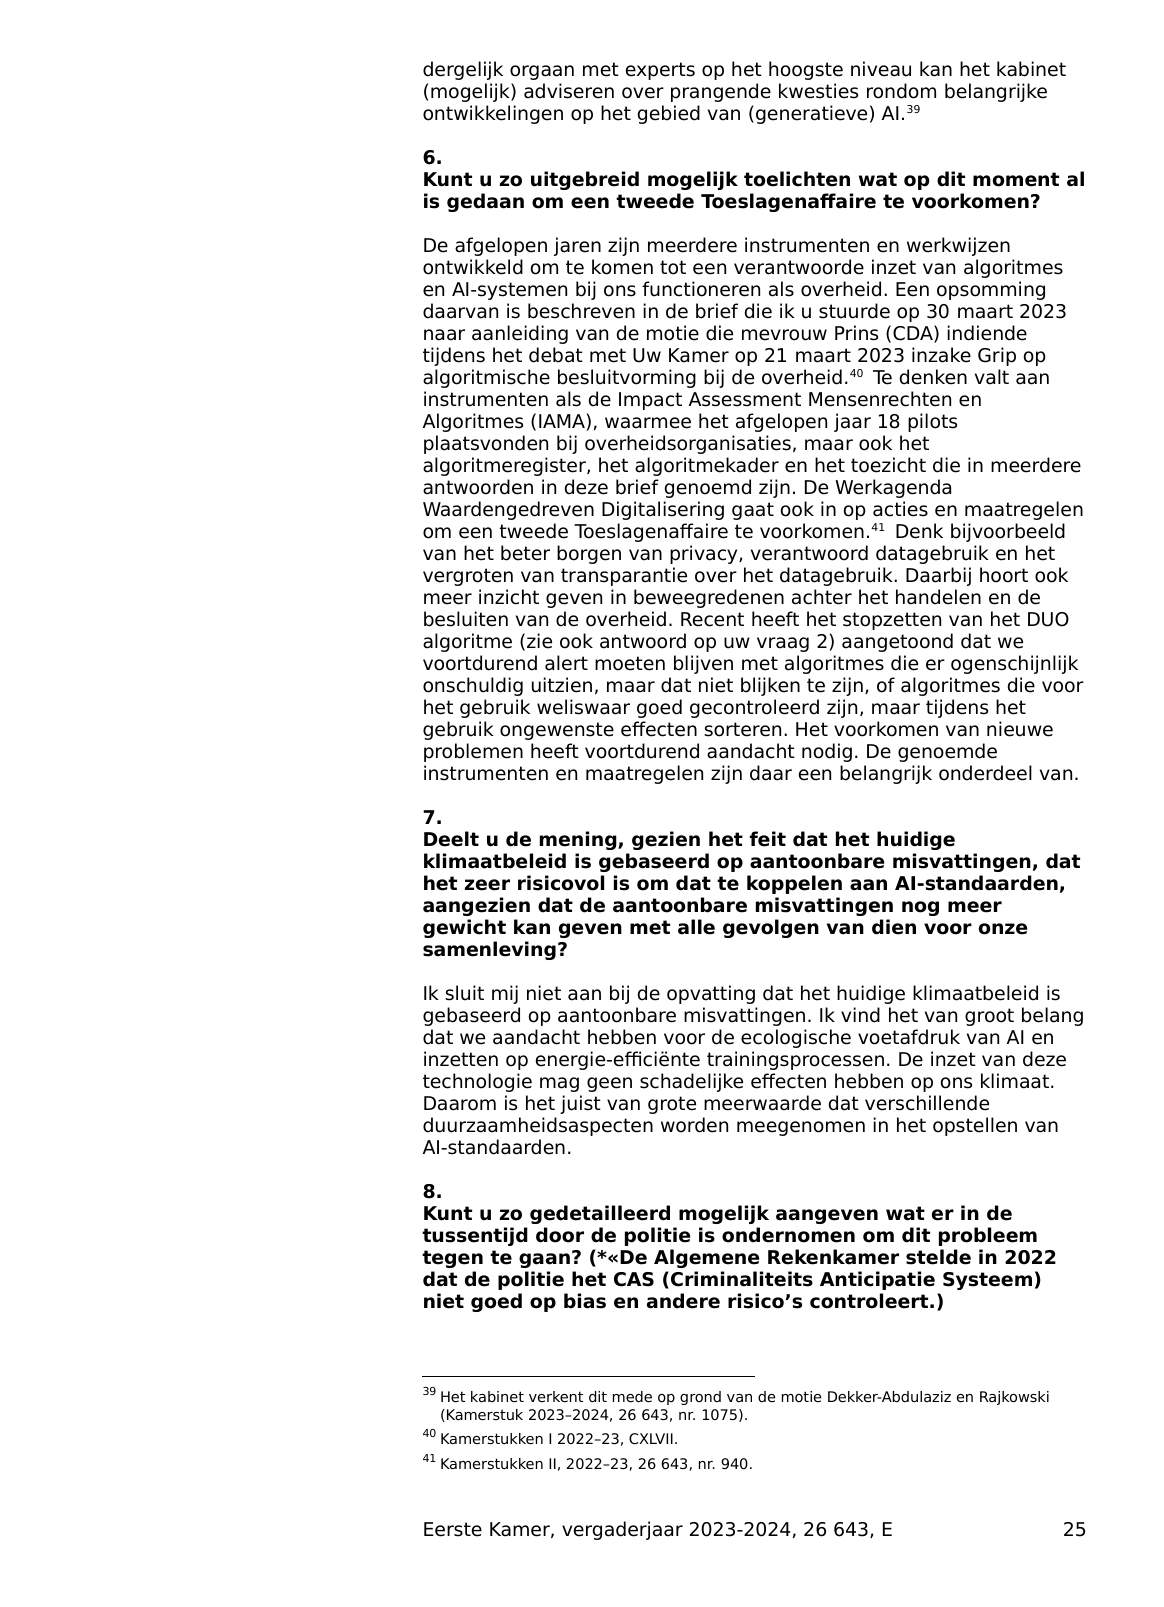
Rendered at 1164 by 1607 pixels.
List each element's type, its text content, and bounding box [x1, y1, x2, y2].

text Deelt u de mening, gezien het feit dat het huidige klimaatbeleid is gebaseerd op aantoonbare misvattingen, dat het zeer risicovol is om dat te koppelen aan AI-standaarden, aangezien dat de aantoonbare misvattingen nog meer gewicht kan geven met alle gevolgen van dien voor onze samenleving? [422, 829, 1087, 961]
text Kamerstukken II, 2022–23, 26 643, nr. 940. [422, 1452, 1087, 1474]
text Kunt u zo gedetailleerd mogelijk aangeven wat er in de tussentijd door de politie is ondernomen om dit probleem tegen te gaan? (*«De Algemene Rekenkamer stelde in 2022 dat de politie het CAS (Criminaliteits Anticipatie Systeem) niet goed op bias en andere risico’s controleert.) [422, 1203, 1087, 1313]
text Kamerstukken I 2022–23, CXLVII. [422, 1427, 1087, 1449]
text dergelijk orgaan met experts op het hoogste niveau kan het kabinet (mogelijk) adviseren over prangende kwesties rondom belangrijke ontwikkelingen op het gebied van (generatieve) AI. [422, 59, 1087, 125]
text De afgelopen jaren zijn meerdere instrumenten en werkwijzen ontwikkeld om te komen tot een verantwoorde inzet van algoritmes en AI-systemen bij ons functioneren als overheid. Een opsomming daarvan is beschreven in de brief die ik u stuurde op 30 maart 2023 naar aanleiding van de motie die mevrouw Prins (CDA) indiende tijdens het debat met Uw Kamer op 21 maart 2023 inzake Grip op algoritmische besluitvorming bij de overheid. Te denken valt aan instrumenten als de Impact Assessment Mensenrechten en Algoritmes (IAMA), waarmee het afgelopen jaar 18 pilots plaatsvonden bij overheidsorganisaties, maar ook het algoritmeregister, het algoritmekader en het toezicht die in meerdere antwoorden in deze brief genoemd zijn. De Werkagenda Waardengedreven Digitalisering gaat ook in op acties en maatregelen om een tweede Toeslagenaffaire te voorkomen. Denk bijvoorbeeld van het beter borgen van privacy, verantwoord datagebruik en het vergroten van transparantie over het datagebruik. Daarbij hoort ook meer inzicht geven in beweegredenen achter het handelen en de besluiten van de overheid. Recent heeft het stopzetten van het DUO algoritme (zie ook antwoord op uw vraag 2) aangetoond dat we voortdurend alert moeten blijven met algoritmes die er ogenschijnlijk onschuldig uitzien, maar dat niet blijken te zijn, of algoritmes die voor het gebruik weliswaar goed gecontroleerd zijn, maar tijdens het gebruik ongewenste effecten sorteren. Het voorkomen van nieuwe problemen heeft voortdurend aandacht nodig. De genoemde instrumenten en maatregelen zijn daar een belangrijk onderdeel van. [422, 235, 1087, 785]
text Kunt u zo uitgebreid mogelijk toelichten wat op dit moment al is gedaan om een tweede Toeslagenaffaire te voorkomen? [422, 169, 1087, 213]
text Het kabinet verkent dit mede op grond van de motie Dekker-Abdulaziz en Rajkowski (Kamerstuk 2023–2024, 26 643, nr. 1075). [422, 1385, 1087, 1424]
text 6. [422, 147, 1087, 169]
text 8. [422, 1181, 1087, 1203]
text 7. [422, 807, 1087, 829]
text Ik sluit mij niet aan bij de opvatting dat het huidige klimaatbeleid is gebaseerd op aantoonbare misvattingen. Ik vind het van groot belang dat we aandacht hebben voor de ecologische voetafdruk van AI en inzetten op energie-efficiënte trainingsprocessen. De inzet van deze technologie mag geen schadelijke effecten hebben op ons klimaat. Daarom is het juist van grote meerwaarde dat verschillende duurzaamheidsaspecten worden meegenomen in het opstellen van AI-standaarden. [422, 983, 1087, 1159]
